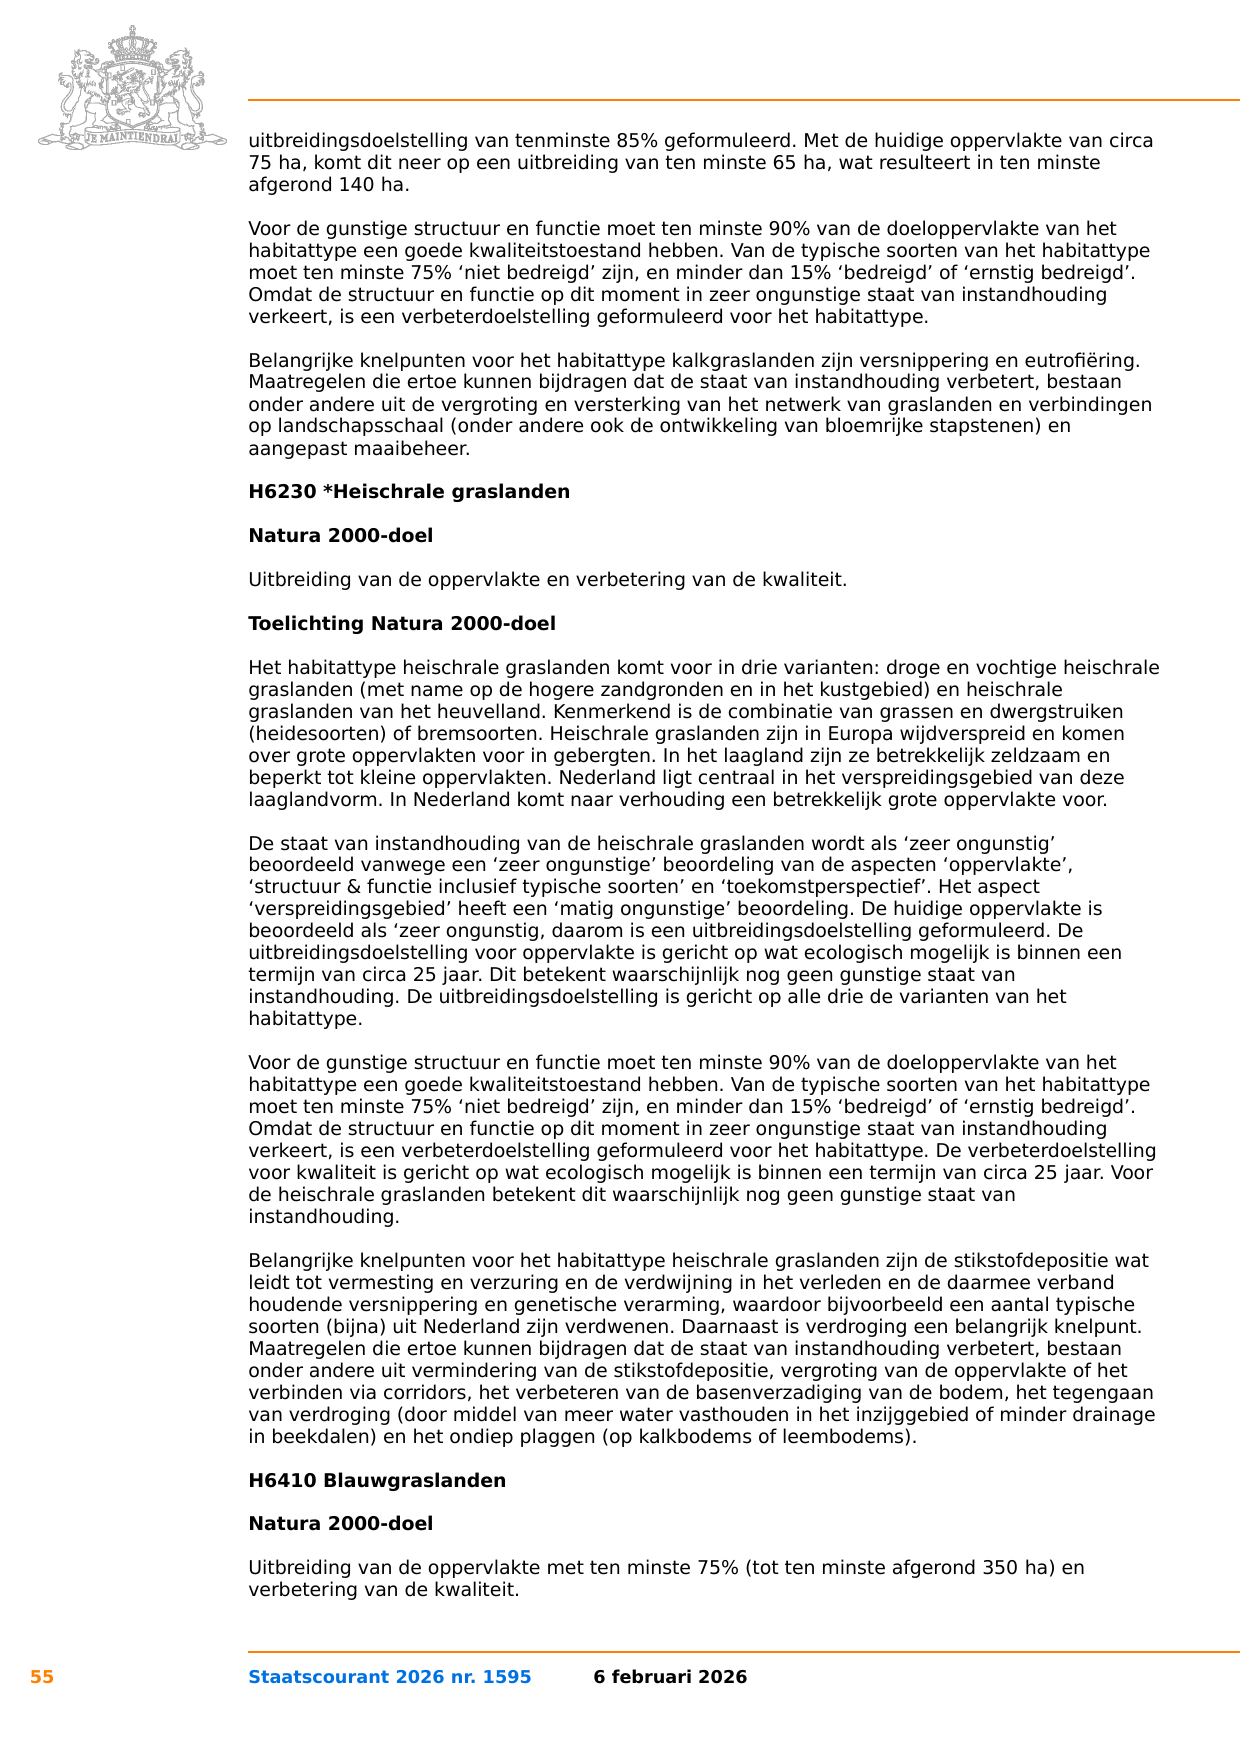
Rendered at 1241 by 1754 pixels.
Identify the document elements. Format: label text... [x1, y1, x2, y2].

text Uitbreiding van de oppervlakte met ten minste 75% (tot ten minste afgerond 350 ha) en verbetering van de kwaliteit. [248, 1557, 1163, 1601]
text Belangrijke knelpunten voor het habitattype kalkgraslanden zijn versnippering en eutrofiëring. Maatregelen die ertoe kunnen bijdragen dat de staat van instandhouding verbetert, bestaan onder andere uit de vergroting en versterking van het netwerk van graslanden en verbindingen op landschapsschaal (onder andere ook de ontwikkeling van bloemrijke stapstenen) en aangepast maaibeheer. [248, 349, 1163, 459]
text Het habitattype heischrale graslanden komt voor in drie varianten: droge en vochtige heischrale graslanden (met name op de hogere zandgronden en in het kustgebied) en heischrale graslanden van het heuvelland. Kenmerkend is de combinatie van grassen en dwergstruiken (heidesoorten) of bremsoorten. Heischrale graslanden zijn in Europa wijdverspreid en komen over grote oppervlakten voor in gebergten. In het laagland zijn ze betrekkelijk zeldzaam en beperkt tot kleine oppervlakten. Nederland ligt centraal in het verspreidingsgebied van deze laaglandvorm. In Nederland komt naar verhouding een betrekkelijk grote oppervlakte voor. [248, 657, 1163, 811]
picture [38, 25, 227, 150]
text De staat van instandhouding van de heischrale graslanden wordt als ‘zeer ongunstig’ beoordeeld vanwege een ‘zeer ongunstige’ beoordeling van de aspecten ‘oppervlakte’, ‘structuur & functie inclusief typische soorten’ en ‘toekomstperspectief’. Het aspect ‘verspreidingsgebied’ heeft een ‘matig ongunstige’ beoordeling. De huidige oppervlakte is beoordeeld als ‘zeer ongunstig, daarom is een uitbreidingsdoelstelling geformuleerd. De uitbreidingsdoelstelling voor oppervlakte is gericht op wat ecologisch mogelijk is binnen een termijn van circa 25 jaar. Dit betekent waarschijnlijk nog geen gunstige staat van instandhouding. De uitbreidingsdoelstelling is gericht op alle drie de varianten van het habitattype. [248, 832, 1163, 1030]
subtitle H6230 *Heischrale graslanden [248, 481, 1163, 503]
text Uitbreiding van de oppervlakte en verbetering van de kwaliteit. [248, 569, 1163, 591]
text Voor de gunstige structuur en functie moet ten minste 90% van de doeloppervlakte van het habitattype een goede kwaliteitstoestand hebben. Van de typische soorten van het habitattype moet ten minste 75% ‘niet bedreigd’ zijn, en minder dan 15% ‘bedreigd’ of ‘ernstig bedreigd’. Omdat de structuur en functie op dit moment in zeer ongunstige staat van instandhouding verkeert, is een verbeterdoelstelling geformuleerd voor het habitattype. De verbeterdoelstelling voor kwaliteit is gericht op wat ecologisch mogelijk is binnen een termijn van circa 25 jaar. Voor de heischrale graslanden betekent dit waarschijnlijk nog geen gunstige staat van instandhouding. [248, 1052, 1163, 1228]
subtitle Natura 2000-doel [248, 525, 1163, 547]
subtitle Natura 2000-doel [248, 1513, 1163, 1535]
text Voor de gunstige structuur en functie moet ten minste 90% van de doeloppervlakte van het habitattype een goede kwaliteitstoestand hebben. Van de typische soorten van het habitattype moet ten minste 75% ‘niet bedreigd’ zijn, en minder dan 15% ‘bedreigd’ of ‘ernstig bedreigd’. Omdat de structuur en functie op dit moment in zeer ongunstige staat van instandhouding verkeert, is een verbeterdoelstelling geformuleerd voor het habitattype. [248, 218, 1163, 328]
text uitbreidingsdoelstelling van tenminste 85% geformuleerd. Met de huidige oppervlakte van circa 75 ha, komt dit neer op een uitbreiding van ten minste 65 ha, wat resulteert in ten minste afgerond 140 ha. [248, 130, 1163, 196]
subtitle H6410 Blauwgraslanden [248, 1469, 1163, 1491]
text Belangrijke knelpunten voor het habitattype heischrale graslanden zijn de stikstofdepositie wat leidt tot vermesting en verzuring en de verdwijning in het verleden en de daarmee verband houdende versnippering en genetische verarming, waardoor bijvoorbeeld een aantal typische soorten (bijna) uit Nederland zijn verdwenen. Daarnaast is verdroging een belangrijk knelpunt. Maatregelen die ertoe kunnen bijdragen dat de staat van instandhouding verbetert, bestaan onder andere uit vermindering van de stikstofdepositie, vergroting van de oppervlakte of het verbinden via corridors, het verbeteren van de basenverzadiging van de bodem, het tegengaan van verdroging (door middel van meer water vasthouden in het inzijggebied of minder drainage in beekdalen) en het ondiep plaggen (op kalkbodems of leembodems). [248, 1250, 1163, 1448]
subtitle Toelichting Natura 2000-doel [248, 613, 1163, 635]
